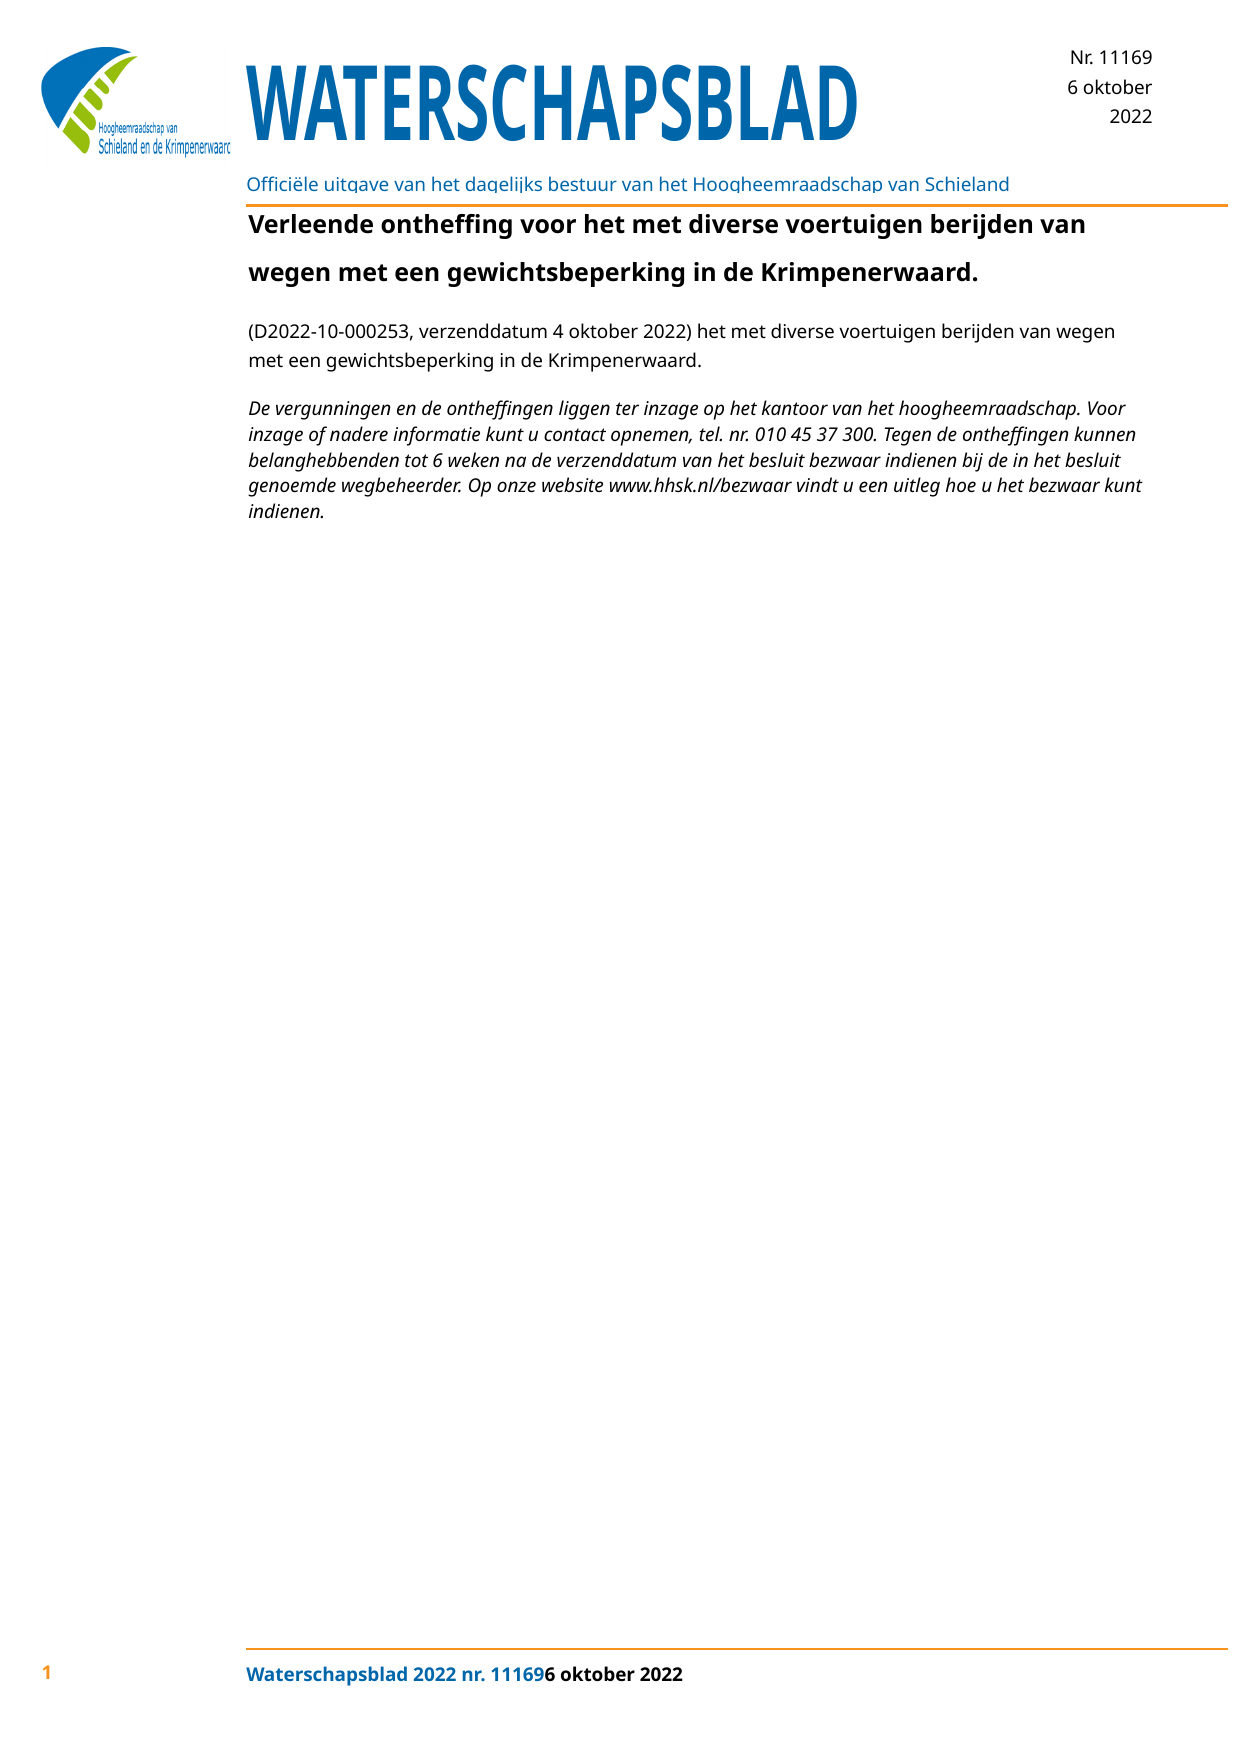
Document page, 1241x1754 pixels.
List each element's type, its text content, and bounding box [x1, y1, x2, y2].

text De vergunningen en de ontheffingen liggen ter inzage op het kantoor van het hoogheemraadschap. Voor inzage of nadere informatie kunt u contact opnemen, tel. nr. 010 45 37 300. Tegen de ontheffingen kunnen belanghebbenden tot 6 weken na de verzenddatum van het besluit bezwaar indienen bij de in het besluit genoemde wegbeheerder. Op onze website www.hhsk.nl/bezwaar vindt u een uitleg hoe u het bezwaar kunt indienen. [248, 395, 1152, 524]
text Verleende ontheffing voor het met diverse voertuigen berijden van wegen met een gewichtsbeperking in de Krimpenerwaard. [248, 207, 1152, 288]
text (D2022-10-000253, verzenddatum 4 oktober 2022) het met diverse voertuigen berijden van wegen met een gewichtsbeperking in de Krimpenerwaard. [248, 318, 1152, 373]
picture [41, 47, 231, 172]
